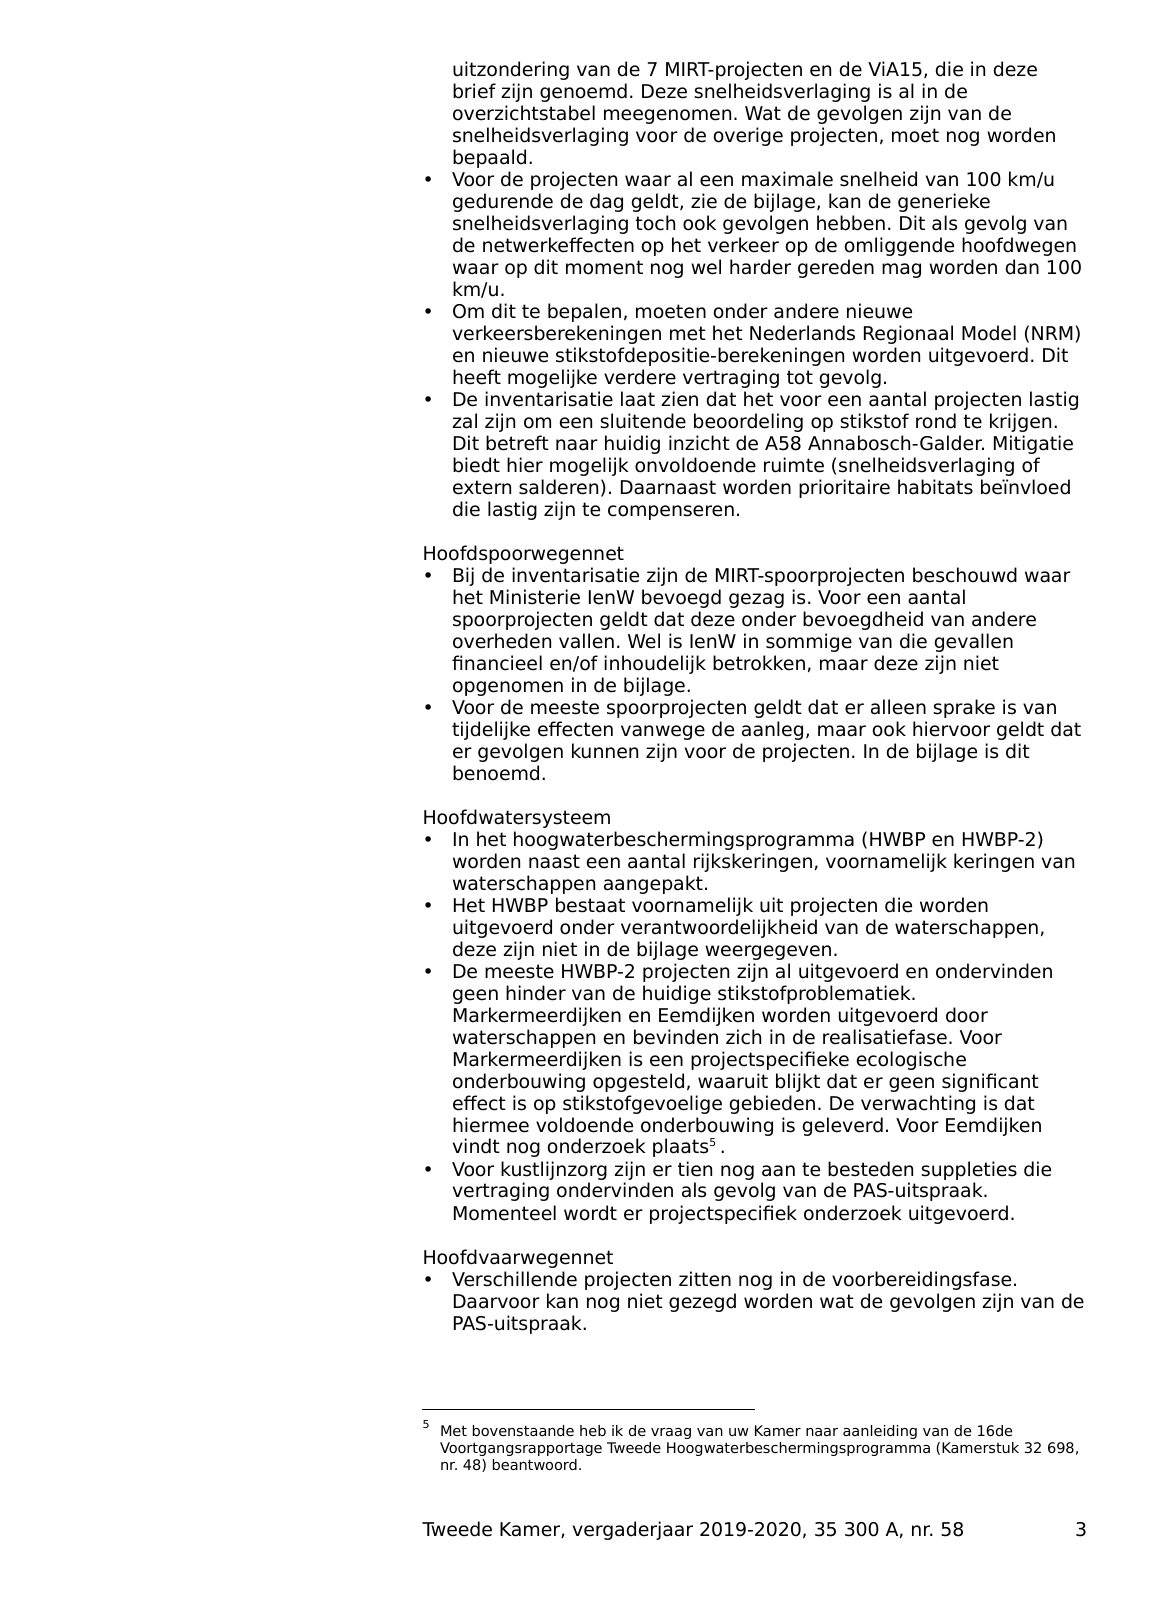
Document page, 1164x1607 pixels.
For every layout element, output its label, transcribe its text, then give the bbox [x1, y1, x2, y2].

text • Voor de projecten waar al een maximale snelheid van 100 km/u gedurende de dag geldt, zie de bijlage, kan de generieke snelheidsverlaging toch ook gevolgen hebben. Dit als gevolg van de netwerkeffecten op het verkeer op de omliggende hoofdwegen waar op dit moment nog wel harder gereden mag worden dan 100 km/u. [422, 169, 1087, 301]
text Met bovenstaande heb ik de vraag van uw Kamer naar aanleiding van de 16de Voortgangsrapportage Tweede Hoogwaterbeschermingsprogramma (Kamerstuk 32 698, nr. 48) beantwoord. [422, 1418, 1087, 1474]
text uitzondering van de 7 MIRT-projecten en de ViA15, die in deze brief zijn genoemd. Deze snelheidsverlaging is al in de overzichtstabel meegenomen. Wat de gevolgen zijn van de snelheidsverlaging voor de overige projecten, moet nog worden bepaald. [422, 59, 1087, 169]
text • Bij de inventarisatie zijn de MIRT-spoorprojecten beschouwd waar het Ministerie IenW bevoegd gezag is. Voor een aantal spoorprojecten geldt dat deze onder bevoegdheid van andere overheden vallen. Wel is IenW in sommige van die gevallen financieel en/of inhoudelijk betrokken, maar deze zijn niet opgenomen in de bijlage. [422, 565, 1087, 697]
text • Voor kustlijnzorg zijn er tien nog aan te besteden suppleties die vertraging ondervinden als gevolg van de PAS-uitspraak. Momenteel wordt er projectspecifiek onderzoek uitgevoerd. [422, 1158, 1087, 1224]
text • Het HWBP bestaat voornamelijk uit projecten die worden uitgevoerd onder verantwoordelijkheid van de waterschappen, deze zijn niet in de bijlage weergegeven. [422, 895, 1087, 961]
text • Verschillende projecten zitten nog in de voorbereidingsfase. Daarvoor kan nog niet gezegd worden wat de gevolgen zijn van de PAS-uitspraak. [422, 1268, 1087, 1334]
text Hoofdvaarwegennet [422, 1247, 1087, 1268]
text Hoofdspoorwegennet [422, 543, 1087, 565]
text • De inventarisatie laat zien dat het voor een aantal projecten lastig zal zijn om een sluitende beoordeling op stikstof rond te krijgen. Dit betreft naar huidig inzicht de A58 Annabosch-Galder. Mitigatie biedt hier mogelijk onvoldoende ruimte (snelheidsverlaging of extern salderen). Daarnaast worden prioritaire habitats beïnvloed die lastig zijn te compenseren. [422, 389, 1087, 521]
text • In het hoogwaterbeschermingsprogramma (HWBP en HWBP-2) worden naast een aantal rijkskeringen, voornamelijk keringen van waterschappen aangepakt. [422, 829, 1087, 895]
text • Om dit te bepalen, moeten onder andere nieuwe verkeersberekeningen met het Nederlands Regionaal Model (NRM) en nieuwe stikstofdepositie-berekeningen worden uitgevoerd. Dit heeft mogelijke verdere vertraging tot gevolg. [422, 301, 1087, 389]
text Hoofdwatersysteem [422, 807, 1087, 829]
text Markermeerdijken en Eemdijken worden uitgevoerd door waterschappen en bevinden zich in de realisatiefase. Voor Markermeerdijken is een projectspecifieke ecologische onderbouwing opgesteld, waaruit blijkt dat er geen significant effect is op stikstofgevoelige gebieden. De verwachting is dat hiermee voldoende onderbouwing is geleverd. Voor Eemdijken vindt nog onderzoek plaats. [452, 1004, 1087, 1158]
text • Voor de meeste spoorprojecten geldt dat er alleen sprake is van tijdelijke effecten vanwege de aanleg, maar ook hiervoor geldt dat er gevolgen kunnen zijn voor de projecten. In de bijlage is dit benoemd. [422, 697, 1087, 784]
text • De meeste HWBP-2 projecten zijn al uitgevoerd en ondervinden geen hinder van de huidige stikstofproblematiek. [422, 961, 1087, 1004]
